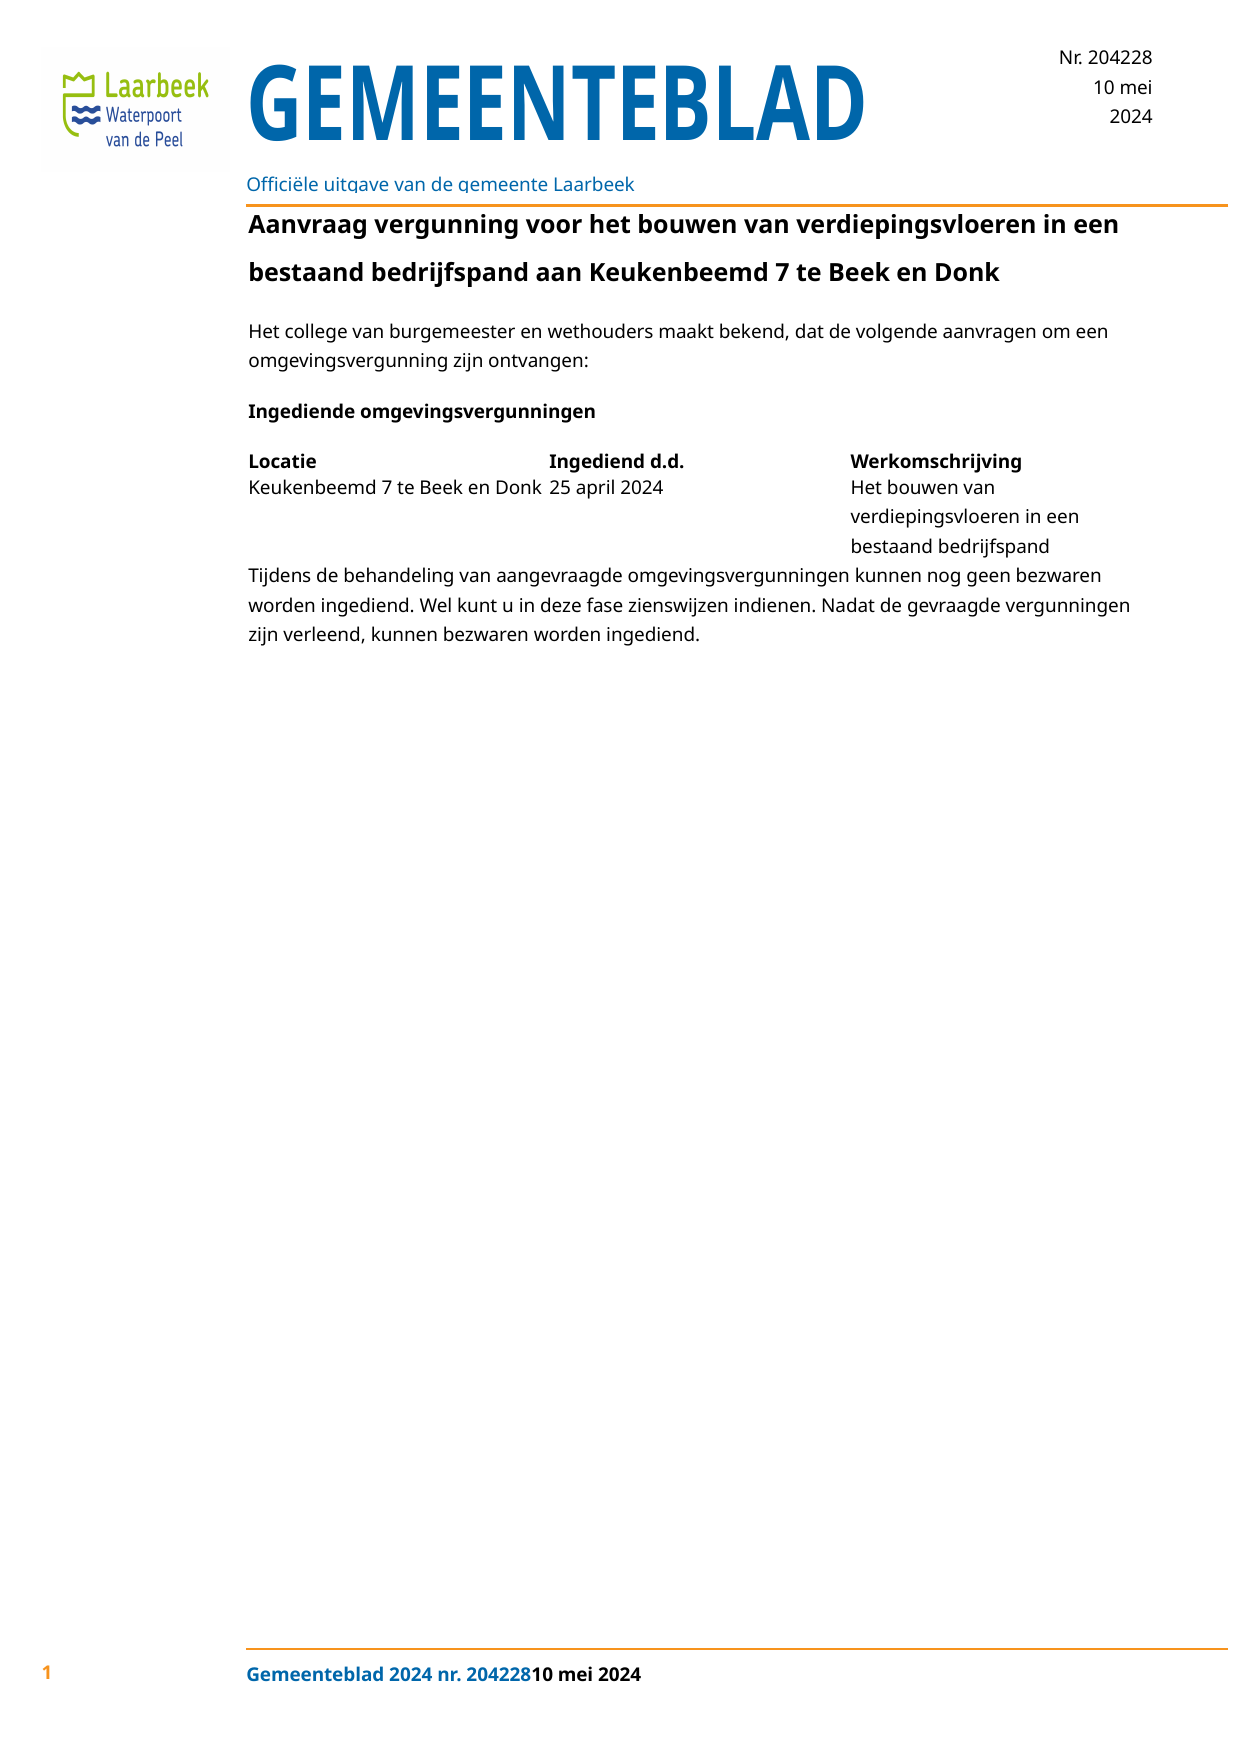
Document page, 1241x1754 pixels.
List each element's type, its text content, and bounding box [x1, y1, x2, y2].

text Aanvraag vergunning voor het bouwen van verdiepingsvloeren in een bestaand bedrijfspand aan Keukenbeemd 7 te Beek en Donk [248, 207, 1152, 288]
table_header Werkomschrijving [850, 449, 1152, 474]
text Ingediende omgevingsvergunningen [248, 398, 1152, 424]
table_cell Keukenbeemd 7 te Beek en Donk [248, 474, 549, 559]
picture [41, 47, 231, 172]
text Tijdens de behandeling van aangevraagde omgevingsvergunningen kunnen nog geen bezwaren worden ingediend. Wel kunt u in deze fase zienswijzen indienen. Nadat de gevraagde vergunningen zijn verleend, kunnen bezwaren worden ingediend. [248, 562, 1152, 647]
text Het college van burgemeester en wethouders maakt bekend, dat de volgende aanvragen om een omgevingsvergunning zijn ontvangen: [248, 318, 1152, 373]
table_cell Het bouwen van verdiepingsvloeren in een bestaand bedrijfspand [850, 474, 1152, 559]
table_cell 25 april 2024 [549, 474, 850, 559]
table_header Locatie [248, 449, 549, 474]
table_header Ingediend d.d. [549, 449, 850, 474]
